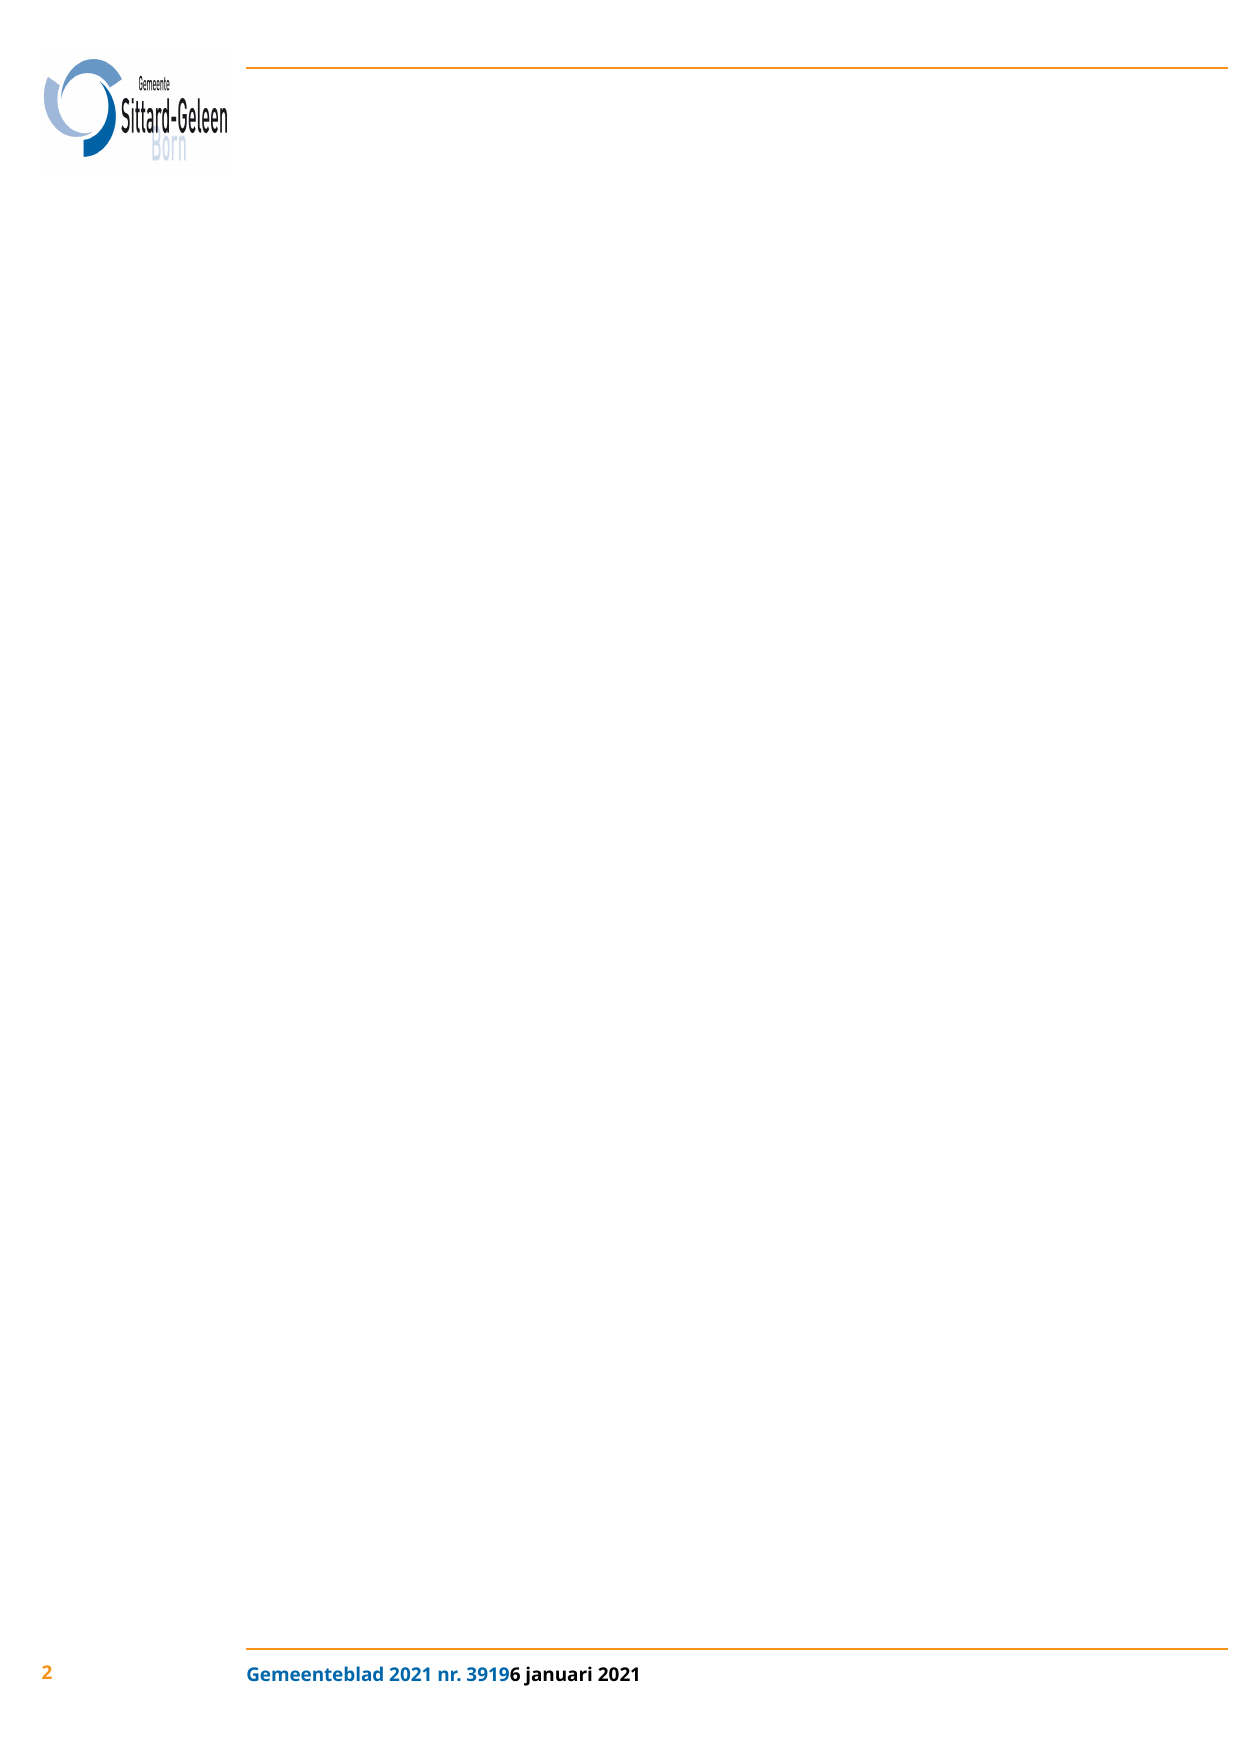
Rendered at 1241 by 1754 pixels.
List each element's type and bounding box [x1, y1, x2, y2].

picture [41, 47, 231, 172]
